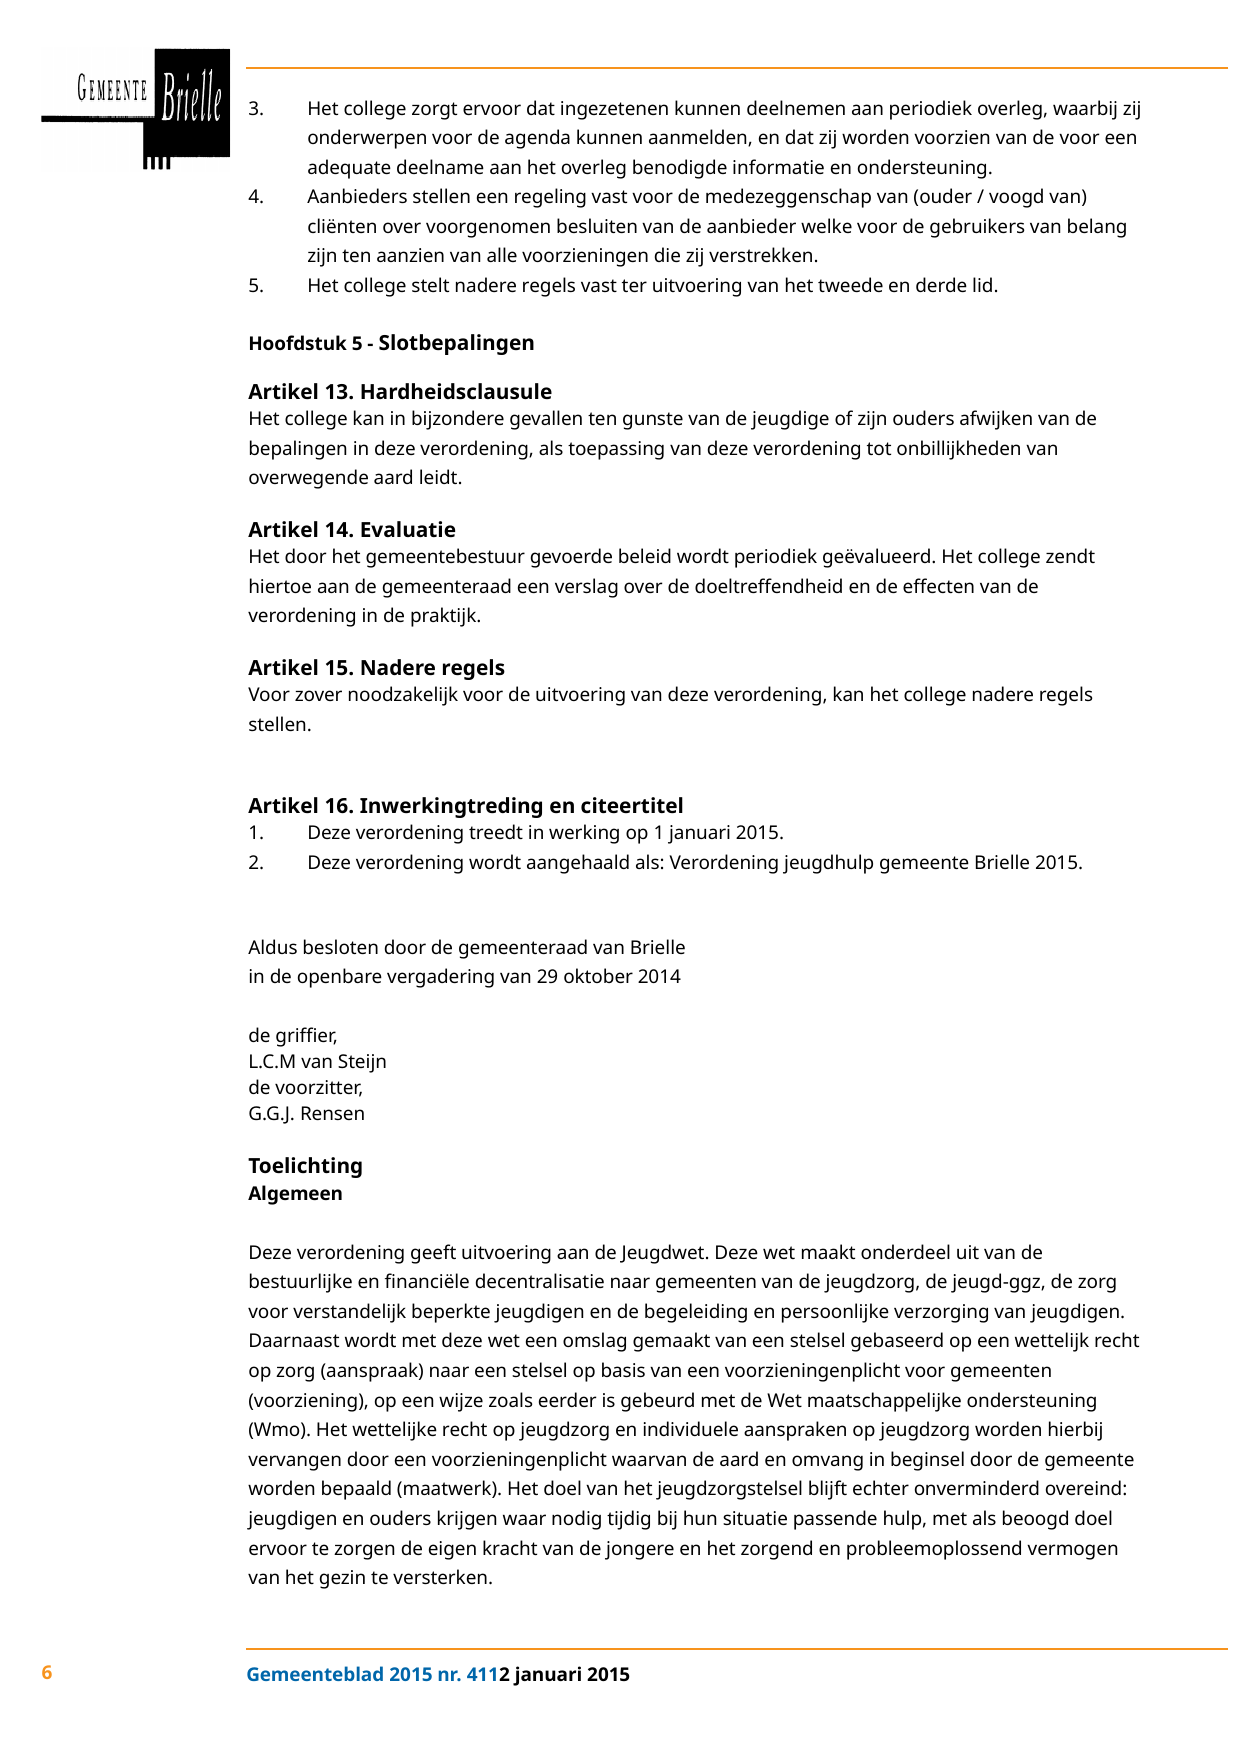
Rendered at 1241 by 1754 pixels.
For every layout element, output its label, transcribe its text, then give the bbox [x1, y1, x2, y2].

text Voor zover noodzakelijk voor de uitvoering van deze verordening, kan het college nadere regels stellen. [248, 681, 1152, 737]
list Deze verordening wordt aangehaald als: Verordening jeugdhulp gemeente Brielle 2015. [248, 849, 1152, 875]
text L.C.M van Steijn [248, 1048, 1152, 1074]
text de griffier, [248, 1023, 1152, 1048]
text Toelichting [248, 1151, 1152, 1180]
text G.G.J. Rensen [248, 1100, 1152, 1126]
text Algemeen [248, 1180, 1152, 1205]
list Deze verordening treedt in werking op 1 januari 2015. [248, 819, 1152, 845]
text Hoofdstuk 5 - Slotbepalingen [248, 328, 1152, 356]
text Artikel 15. Nadere regels [248, 653, 1152, 681]
list Het college stelt nadere regels vast ter uitvoering van het tweede en derde lid. [248, 272, 1152, 298]
list Het college zorgt ervoor dat ingezetenen kunnen deelnemen aan periodiek overleg, waarbij zij onderwerpen voor de agenda kunnen aanmelden, en dat zij worden voorzien van de voor een adequate deelname aan het overleg benodigde informatie en ondersteuning. [248, 95, 1152, 180]
text Artikel 13. Hardheidsclausule [248, 377, 1152, 405]
text Aldus besloten door de gemeenteraad van Brielle [248, 934, 1152, 959]
text in de openbare vergadering van 29 oktober 2014 [248, 963, 1152, 989]
list Aanbieders stellen een regeling vast voor de medezeggenschap van (ouder / voogd van) cliënten over voorgenomen besluiten van de aanbieder welke voor de gebruikers van belang zijn ten aanzien van alle voorzieningen die zij verstrekken. [248, 183, 1152, 268]
picture [41, 47, 231, 172]
text Het door het gemeentebestuur gevoerde beleid wordt periodiek geëvalueerd. Het college zendt hiertoe aan de gemeenteraad een verslag over de doeltreffendheid en de effecten van de verordening in de praktijk. [248, 543, 1152, 628]
text Artikel 14. Evaluatie [248, 515, 1152, 543]
text de voorzitter, [248, 1074, 1152, 1100]
text Het college kan in bijzondere gevallen ten gunste van de jeugdige of zijn ouders afwijken van de bepalingen in deze verordening, als toepassing van deze verordening tot onbillijkheden van overwegende aard leidt. [248, 405, 1152, 490]
text Deze verordening geeft uitvoering aan de Jeugdwet. Deze wet maakt onderdeel uit van de bestuurlijke en financiële decentralisatie naar gemeenten van de jeugdzorg, de jeugd-ggz, de zorg voor verstandelijk beperkte jeugdigen en de begeleiding en persoonlijke verzorging van jeugdigen. Daarnaast wordt met deze wet een omslag gemaakt van een stelsel gebaseerd op een wettelijk recht op zorg (aanspraak) naar een stelsel op basis van een voorzieningenplicht voor gemeenten (voorziening), op een wijze zoals eerder is gebeurd met de Wet maatschappelijke ondersteuning (Wmo). Het wettelijke recht op jeugdzorg en individuele aanspraken op jeugdzorg worden hierbij vervangen door een voorzieningenplicht waarvan de aard en omvang in beginsel door de gemeente worden bepaald (maatwerk). Het doel van het jeugdzorgstelsel blijft echter onverminderd overeind: jeugdigen en ouders krijgen waar nodig tijdig bij hun situatie passende hulp, met als beoogd doel ervoor te zorgen de eigen kracht van de jongere en het zorgend en probleemoplossend vermogen van het gezin te versterken. [248, 1239, 1152, 1590]
text Artikel 16. Inwerkingtreding en citeertitel [248, 791, 1152, 819]
